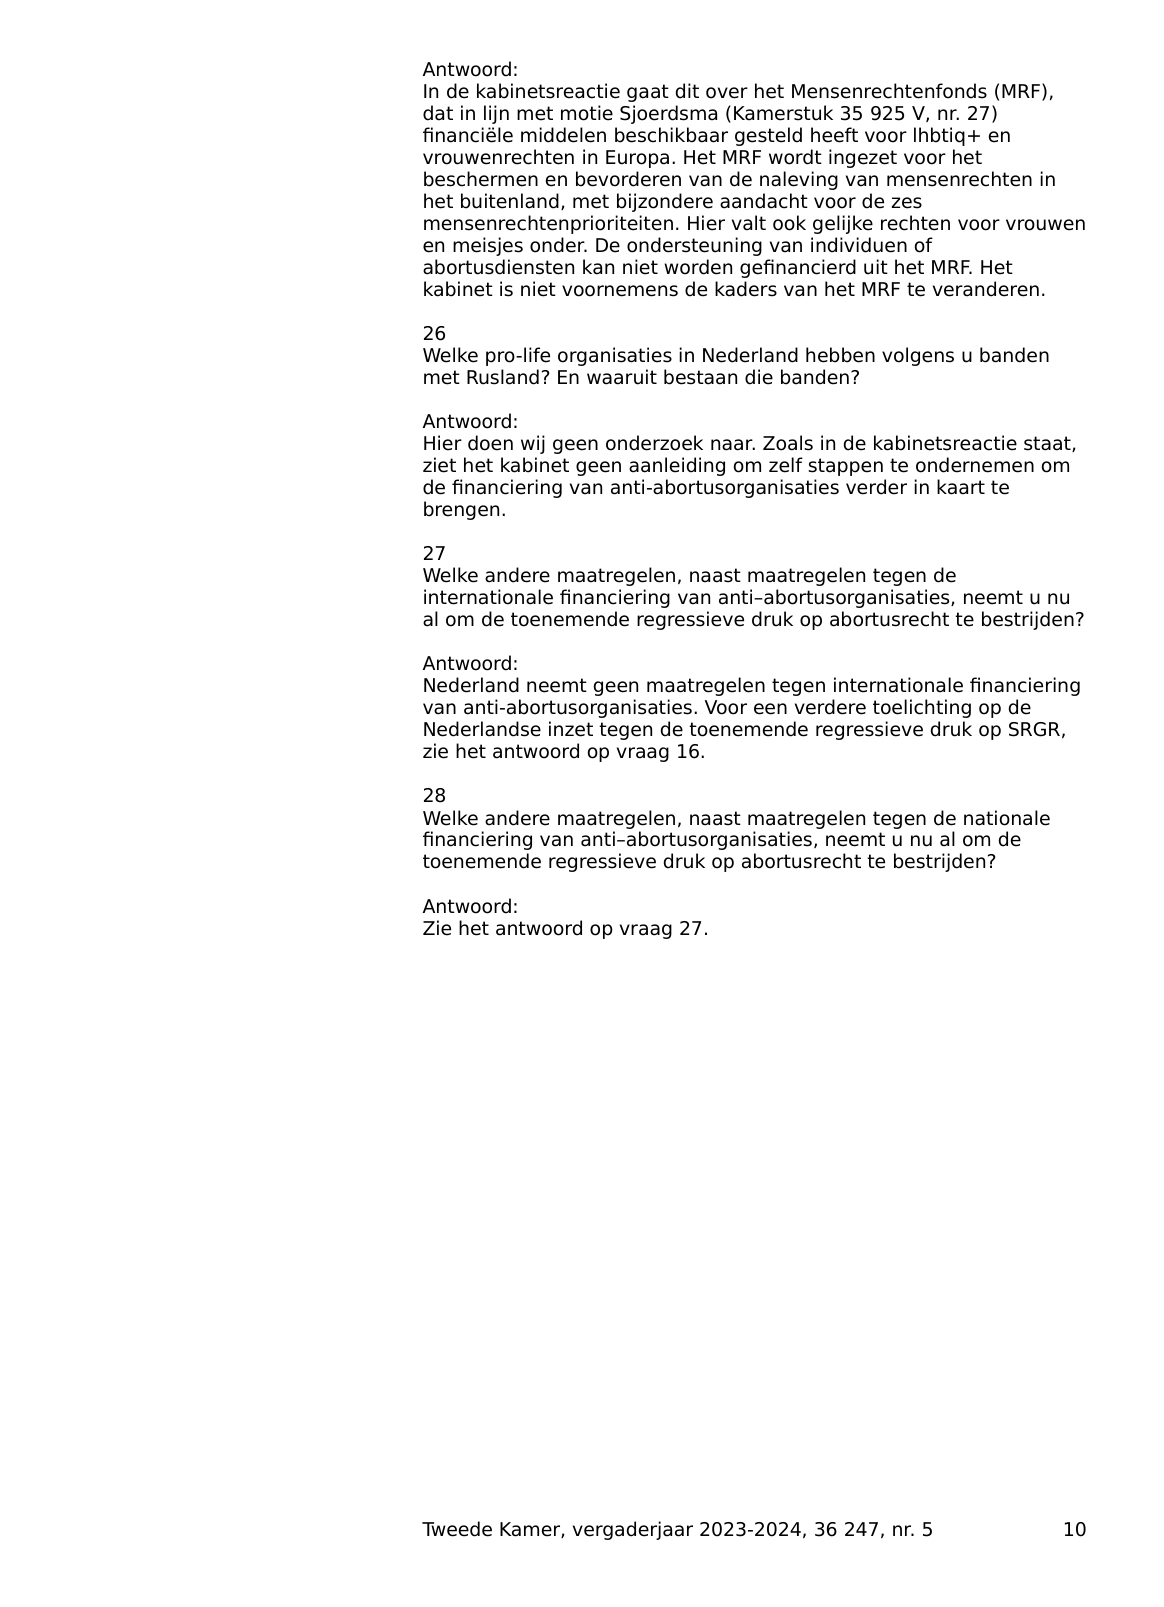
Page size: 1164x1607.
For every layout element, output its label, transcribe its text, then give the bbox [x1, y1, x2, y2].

text Welke andere maatregelen, naast maatregelen tegen de nationale financiering van anti–abortusorganisaties, neemt u nu al om de toenemende regressieve druk op abortusrecht te bestrijden? [422, 807, 1087, 873]
text Antwoord: [422, 896, 1087, 917]
text Antwoord: [422, 59, 1087, 81]
text Antwoord: [422, 653, 1087, 675]
text Hier doen wij geen onderzoek naar. Zoals in de kabinetsreactie staat, ziet het kabinet geen aanleiding om zelf stappen te ondernemen om de financiering van anti-abortusorganisaties verder in kaart te brengen. [422, 433, 1087, 521]
text 27 [422, 543, 1087, 565]
text Welke pro-life organisaties in Nederland hebben volgens u banden met Rusland? En waaruit bestaan die banden? [422, 345, 1087, 389]
text 26 [422, 323, 1087, 345]
text Welke andere maatregelen, naast maatregelen tegen de internationale financiering van anti–abortusorganisaties, neemt u nu al om de toenemende regressieve druk op abortusrecht te bestrijden? [422, 565, 1087, 631]
text 28 [422, 785, 1087, 807]
text Antwoord: [422, 411, 1087, 433]
text In de kabinetsreactie gaat dit over het Mensenrechtenfonds (MRF), dat in lijn met motie Sjoerdsma (Kamerstuk 35 925 V, nr. 27) financiële middelen beschikbaar gesteld heeft voor lhbtiq+ en vrouwenrechten in Europa. Het MRF wordt ingezet voor het beschermen en bevorderen van de naleving van mensenrechten in het buitenland, met bijzondere aandacht voor de zes mensenrechtenprioriteiten. Hier valt ook gelijke rechten voor vrouwen en meisjes onder. De ondersteuning van individuen of abortusdiensten kan niet worden gefinancierd uit het MRF. Het kabinet is niet voornemens de kaders van het MRF te veranderen. [422, 81, 1087, 301]
text Nederland neemt geen maatregelen tegen internationale financiering van anti-abortusorganisaties. Voor een verdere toelichting op de Nederlandse inzet tegen de toenemende regressieve druk op SRGR, zie het antwoord op vraag 16. [422, 675, 1087, 763]
text Zie het antwoord op vraag 27. [422, 917, 1087, 939]
